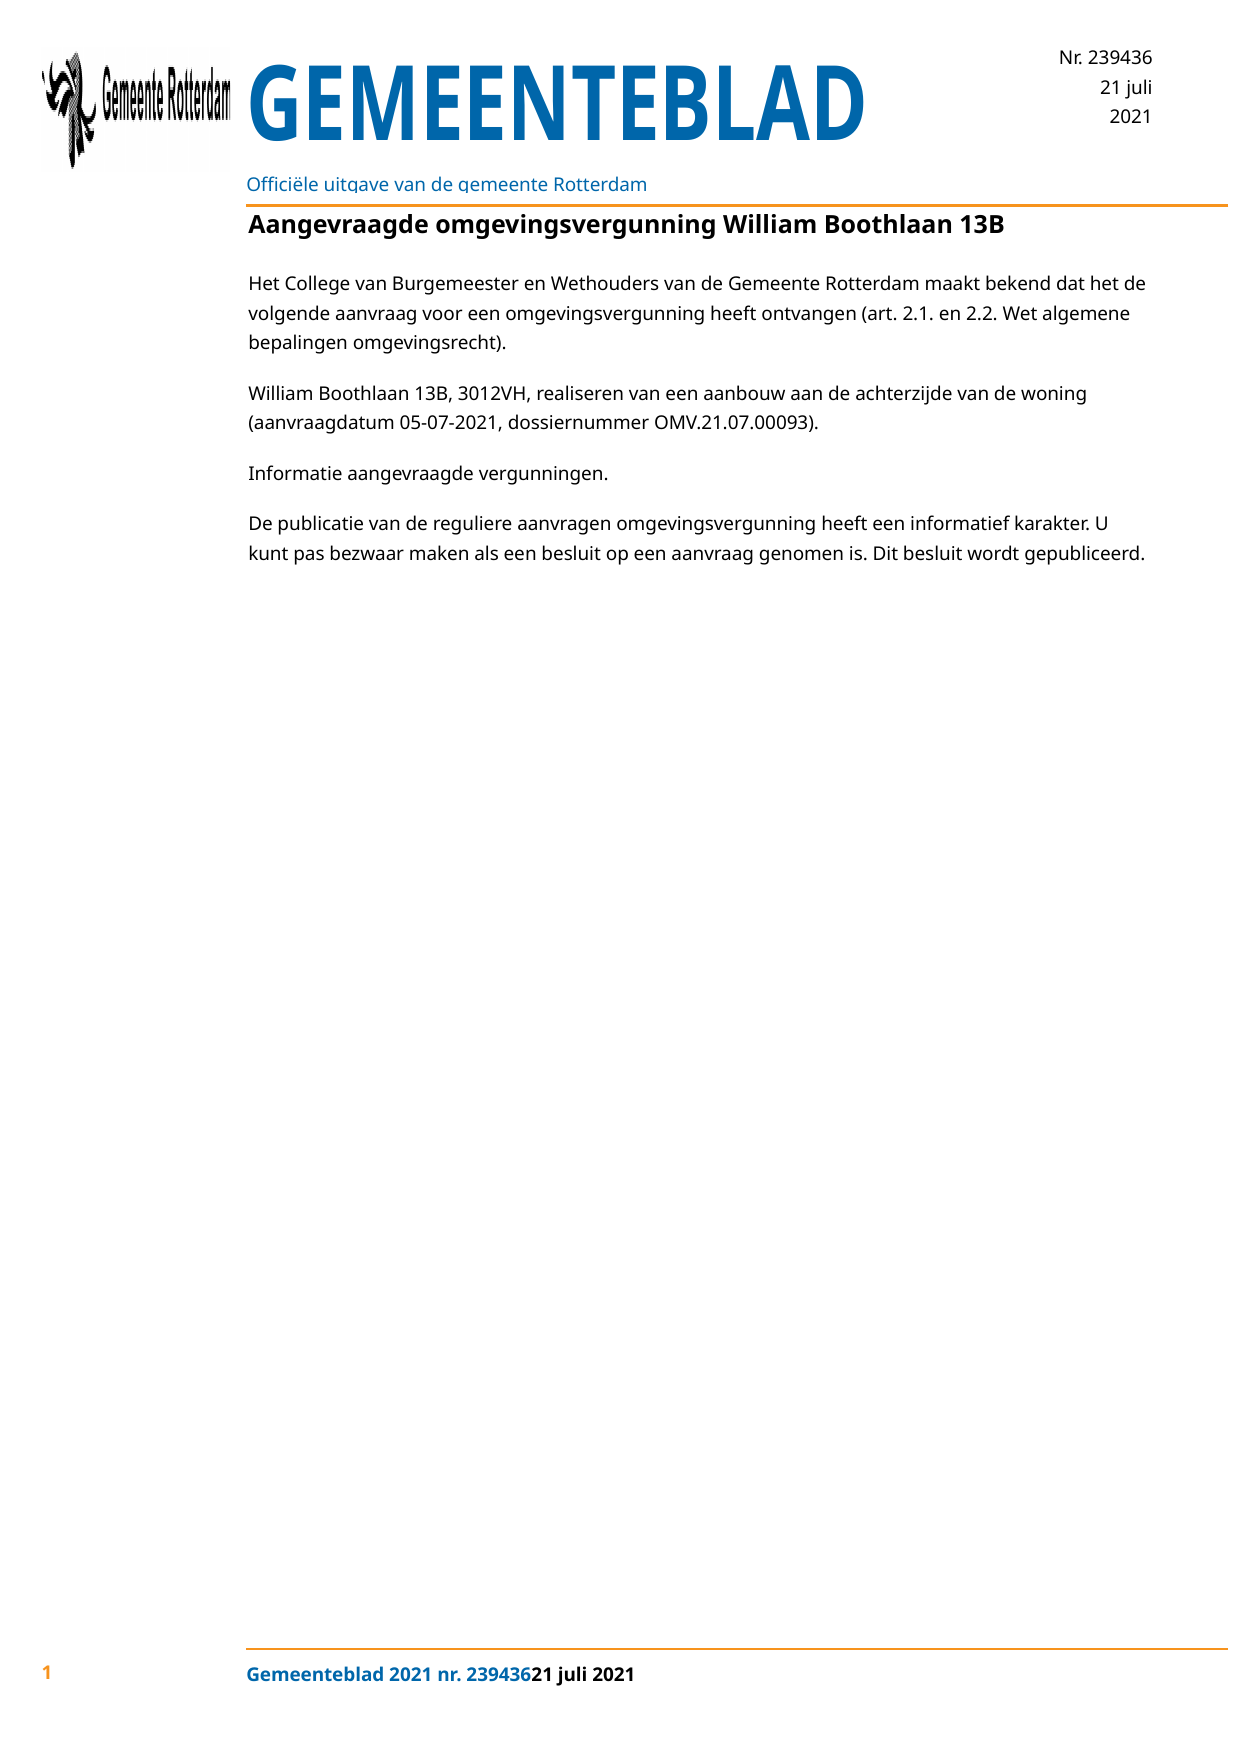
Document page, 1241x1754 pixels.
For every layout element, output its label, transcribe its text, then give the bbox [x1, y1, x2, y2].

text William Boothlaan 13B, 3012VH, realiseren van een aanbouw aan de achterzijde van de woning (aanvraagdatum 05-07-2021, dossiernummer OMV.21.07.00093). [248, 380, 1152, 435]
picture [41, 47, 231, 172]
text Aangevraagde omgevingsvergunning William Boothlaan 13B [248, 207, 1152, 241]
text Informatie aangevraagde vergunningen. [248, 460, 1152, 486]
text Het College van Burgemeester en Wethouders van de Gemeente Rotterdam maakt bekend dat het de volgende aanvraag voor een omgevingsvergunning heeft ontvangen (art. 2.1. en 2.2. Wet algemene bepalingen omgevingsrecht). [248, 270, 1152, 355]
text De publicatie van de reguliere aanvragen omgevingsvergunning heeft een informatief karakter. U kunt pas bezwaar maken als een besluit op een aanvraag genomen is. Dit besluit wordt gepubliceerd. [248, 510, 1152, 566]
